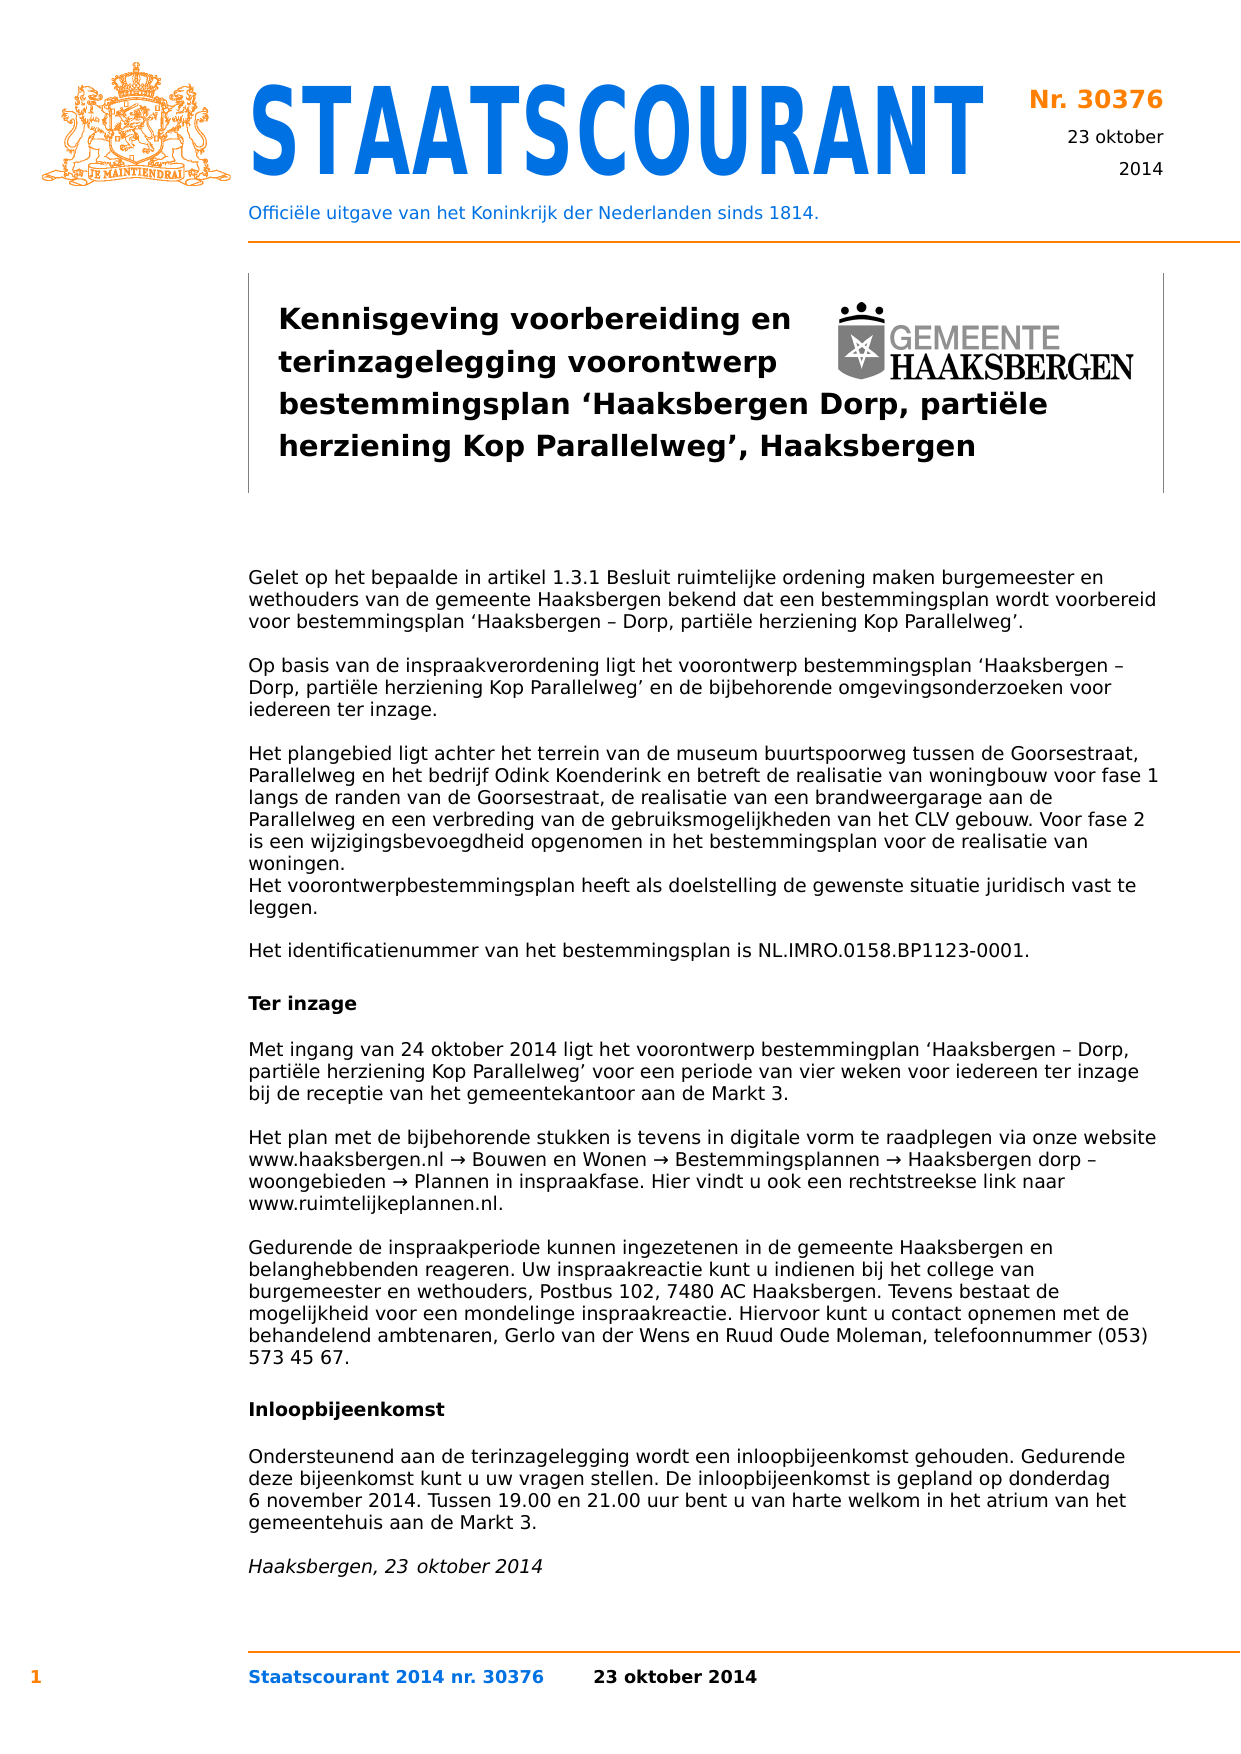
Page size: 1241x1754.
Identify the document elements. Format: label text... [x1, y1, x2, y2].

subtitle Ter inzage [248, 992, 1163, 1014]
text Op basis van de inspraakverordening ligt het voorontwerp bestemmingsplan ‘Haaksbergen – Dorp, partiële herziening Kop Parallelweg’ en de bijbehorende omgevingsonderzoeken voor iedereen ter inzage. [248, 655, 1163, 721]
table_cell 23 oktober [998, 121, 1240, 153]
text Gelet op het bepaalde in artikel 1.3.1 Besluit ruimtelijke ordening maken burgemeester en wethouders van de gemeente Haaksbergen bekend dat een bestemmingsplan wordt voorbereid voor bestemmingsplan ‘Haaksbergen – Dorp, partiële herziening Kop Parallelweg’. [248, 567, 1163, 633]
table_header [25, 62, 248, 241]
text Gedurende de inspraakperiode kunnen ingezetenen in de gemeente Haaksbergen en belanghebbenden reageren. Uw inspraakreactie kunt u indienen bij het college van burgemeester en wethouders, Postbus 102, 7480 AC Haaksbergen. Tevens bestaat de mogelijkheid voor een mondelinge inspraakreactie. Hiervoor kunt u contact opnemen met de behandelend ambtenaren, Gerlo van der Wens en Ruud Oude Moleman, telefoonnummer (053) 573 45 67. [248, 1237, 1163, 1369]
text Haaksbergen, 23 oktober 2014 [248, 1556, 1163, 1578]
table_header Nr. 30376 [998, 62, 1240, 121]
text Ondersteunend aan de terinzagelegging wordt een inloopbijeenkomst gehouden. Gedurende deze bijeenkomst kunt u uw vragen stellen. De inloopbijeenkomst is gepland op donderdag 6 november 2014. Tussen 19.00 en 21.00 uur bent u van harte welkom in het atrium van het gemeentehuis aan de Markt 3. [248, 1446, 1163, 1534]
text Het plangebied ligt achter het terrein van de museum buurtspoorweg tussen de Goorsestraat, Parallelweg en het bedrijf Odink Koenderink en betreft de realisatie van woningbouw voor fase 1 langs de randen van de Goorsestraat, de realisatie van een brandweergarage aan de Parallelweg en een verbreding van de gebruiksmogelijkheden van het CLV gebouw. Voor fase 2 is een wijzigingsbevoegdheid opgenomen in het bestemmingsplan voor de realisatie van woningen. [248, 743, 1163, 874]
picture [41, 62, 231, 186]
subtitle Kennisgeving voorbereiding en terinzagelegging voorontwerp bestemmingsplan ‘Haaksbergen Dorp, partiële herziening Kop Parallelweg’, Haaksbergen [249, 273, 1163, 493]
text Het voorontwerpbestemmingsplan heeft als doelstelling de gewenste situatie juridisch vast te leggen. [248, 874, 1163, 918]
subtitle Inloopbijeenkomst [248, 1399, 1163, 1421]
picture [838, 302, 1134, 380]
text Met ingang van 24 oktober 2014 ligt het voorontwerp bestemmingplan ‘Haaksbergen – Dorp, partiële herziening Kop Parallelweg’ voor een periode van vier weken voor iedereen ter inzage bij de receptie van het gemeentekantoor aan de Markt 3. [248, 1039, 1163, 1105]
table_cell 2014 [998, 153, 1240, 203]
table_header STAATSCOURANT [248, 62, 998, 203]
text Het identificatienummer van het bestemmingsplan is NL.IMRO.0158.BP1123-0001. [248, 940, 1163, 962]
table_cell Officiële uitgave van het Koninkrijk der Nederlanden sinds 1814. [248, 203, 1240, 241]
text Het plan met de bijbehorende stukken is tevens in digitale vorm te raadplegen via onze website www.haaksbergen.nl → Bouwen en Wonen → Bestemmingsplannen → Haaksbergen dorp – woongebieden → Plannen in inspraakfase. Hier vindt u ook een rechtstreekse link naar www.ruimtelijkeplannen.nl. [248, 1127, 1163, 1215]
